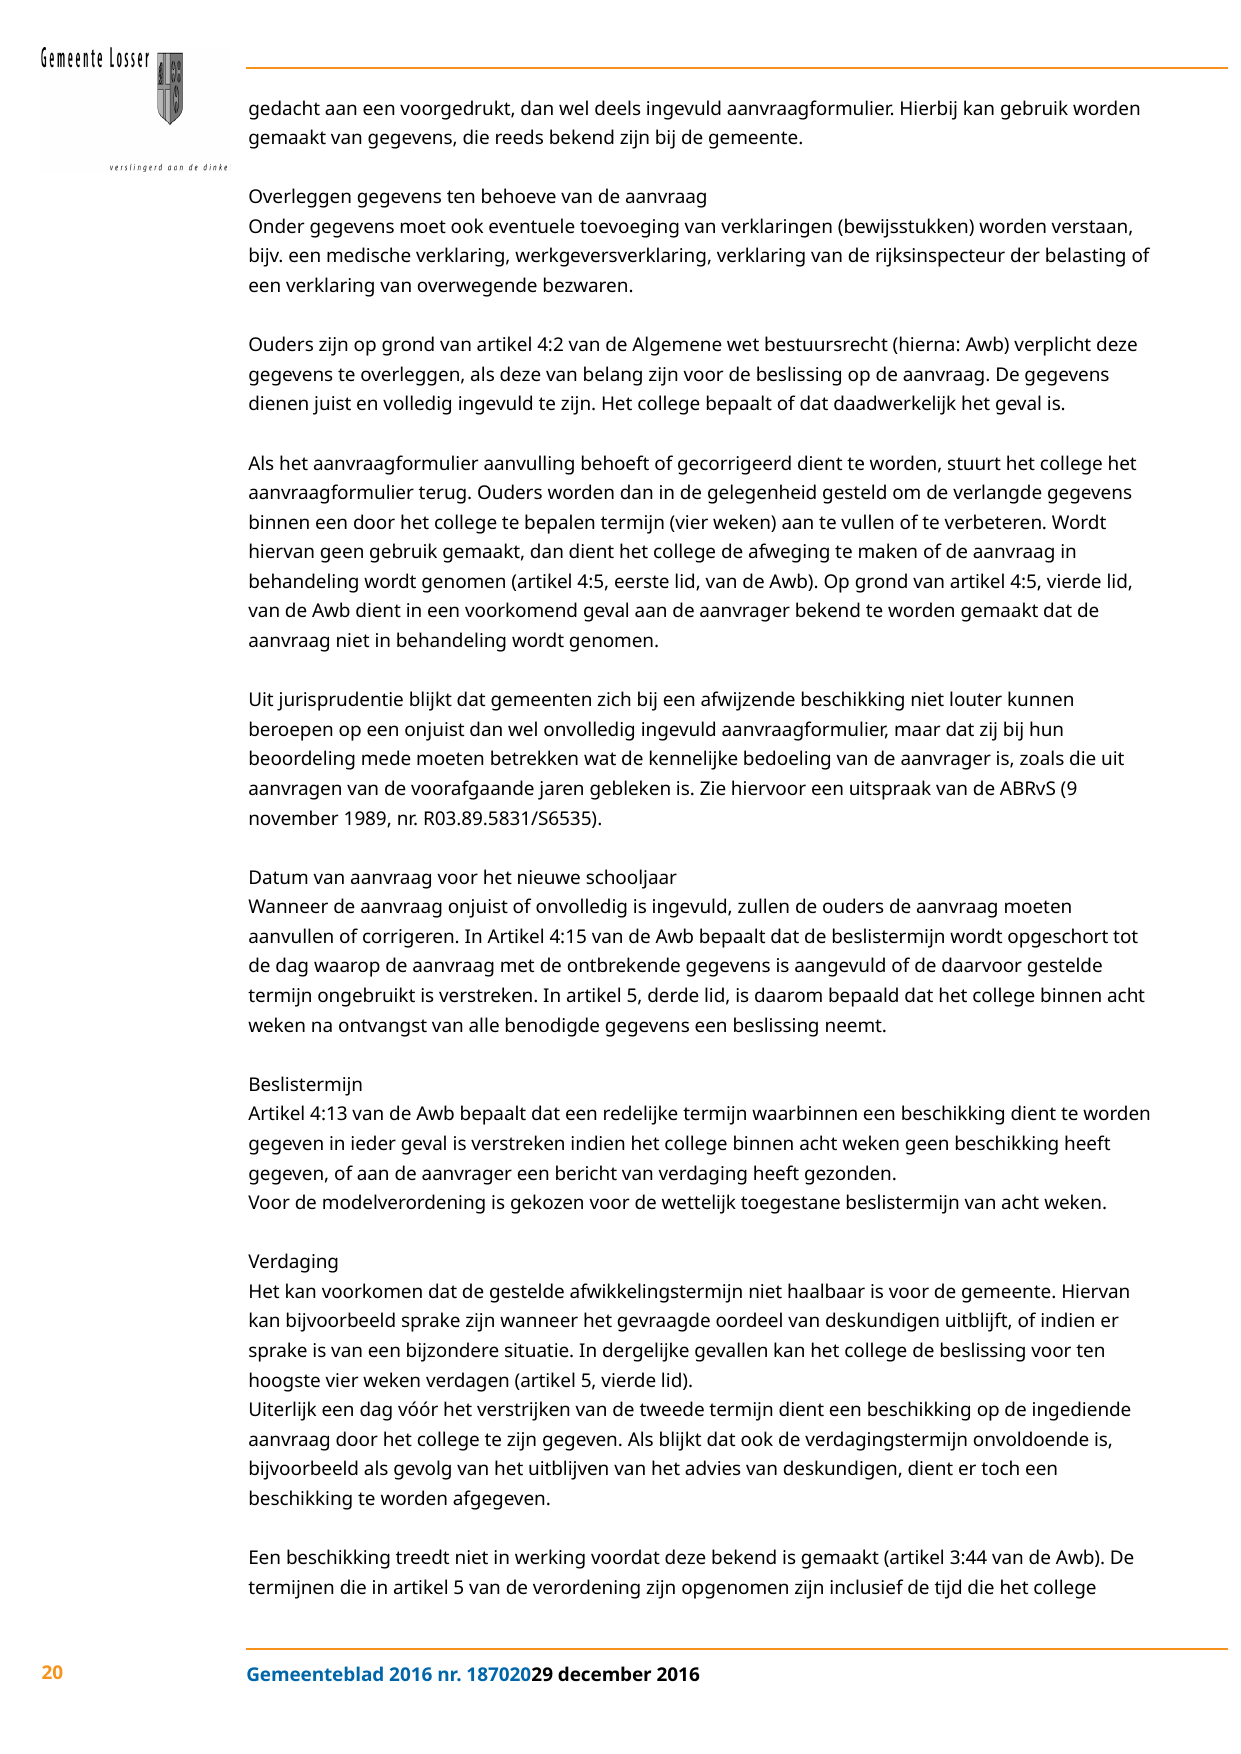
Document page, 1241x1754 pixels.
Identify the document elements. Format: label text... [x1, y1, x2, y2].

picture [41, 47, 231, 172]
text Uiterlijk een dag vóór het verstrijken van de tweede termijn dient een beschikking op de ingediende aanvraag door het college te zijn gegeven. Als blijkt dat ook de verdagingstermijn onvoldoende is, bijvoorbeeld als gevolg van het uitblijven van het advies van deskundigen, dient er toch een beschikking te worden afgegeven. [248, 1396, 1152, 1511]
text Verdaging [248, 1248, 1152, 1274]
text Als het aanvraagformulier aanvulling behoeft of gecorrigeerd dient te worden, stuurt het college het aanvraagformulier terug. Ouders worden dan in de gelegenheid gesteld om de verlangde gegevens binnen een door het college te bepalen termijn (vier weken) aan te vullen of te verbeteren. Wordt hiervan geen gebruik gemaakt, dan dient het college de afweging te maken of de aanvraag in behandeling wordt genomen (artikel 4:5, eerste lid, van de Awb). Op grond van artikel 4:5, vierde lid, van de Awb dient in een voorkomend geval aan de aanvrager bekend te worden gemaakt dat de aanvraag niet in behandeling wordt genomen. [248, 450, 1152, 653]
text Ouders zijn op grond van artikel 4:2 van de Algemene wet bestuursrecht (hierna: Awb) verplicht deze gegevens te overleggen, als deze van belang zijn voor de beslissing op de aanvraag. De gegevens dienen juist en volledig ingevuld te zijn. Het college bepaalt of dat daadwerkelijk het geval is. [248, 331, 1152, 416]
text Beslistermijn [248, 1071, 1152, 1097]
text Datum van aanvraag voor het nieuwe schooljaar [248, 864, 1152, 890]
text Uit jurisprudentie blijkt dat gemeenten zich bij een afwijzende beschikking niet louter kunnen beroepen op een onjuist dan wel onvolledig ingevuld aanvraagformulier, maar dat zij bij hun beoordeling mede moeten betrekken wat de kennelijke bedoeling van de aanvrager is, zoals die uit aanvragen van de voorafgaande jaren gebleken is. Zie hiervoor een uitspraak van de ABRvS (9 november 1989, nr. R03.89.5831/S6535). [248, 686, 1152, 831]
text Voor de modelverordening is gekozen voor de wettelijk toegestane beslistermijn van acht weken. [248, 1189, 1152, 1215]
text Wanneer de aanvraag onjuist of onvolledig is ingevuld, zullen de ouders de aanvraag moeten aanvullen of corrigeren. In Artikel 4:15 van de Awb bepaalt dat de beslistermijn wordt opgeschort tot de dag waarop de aanvraag met de ontbrekende gegevens is aangevuld of de daarvoor gestelde termijn ongebruikt is verstreken. In artikel 5, derde lid, is daarom bepaald dat het college binnen acht weken na ontvangst van alle benodigde gegevens een beslissing neemt. [248, 893, 1152, 1038]
text gedacht aan een voorgedrukt, dan wel deels ingevuld aanvraagformulier. Hierbij kan gebruik worden gemaakt van gegevens, die reeds bekend zijn bij de gemeente. [248, 95, 1152, 150]
text Een beschikking treedt niet in werking voordat deze bekend is gemaakt (artikel 3:44 van de Awb). De termijnen die in artikel 5 van de verordening zijn opgenomen zijn inclusief de tijd die het college [248, 1544, 1152, 1600]
text Overleggen gegevens ten behoeve van de aanvraag [248, 183, 1152, 209]
text Het kan voorkomen dat de gestelde afwikkelingstermijn niet haalbaar is voor de gemeente. Hiervan kan bijvoorbeeld sprake zijn wanneer het gevraagde oordeel van deskundigen uitblijft, of indien er sprake is van een bijzondere situatie. In dergelijke gevallen kan het college de beslissing voor ten hoogste vier weken verdagen (artikel 5, vierde lid). [248, 1278, 1152, 1393]
text Onder gegevens moet ook eventuele toevoeging van verklaringen (bewijsstukken) worden verstaan, bijv. een medische verklaring, werkgeversverklaring, verklaring van de rijksinspecteur der belasting of een verklaring van overwegende bezwaren. [248, 213, 1152, 298]
text Artikel 4:13 van de Awb bepaalt dat een redelijke termijn waarbinnen een beschikking dient te worden gegeven in ieder geval is verstreken indien het college binnen acht weken geen beschikking heeft gegeven, of aan de aanvrager een bericht van verdaging heeft gezonden. [248, 1101, 1152, 1186]
